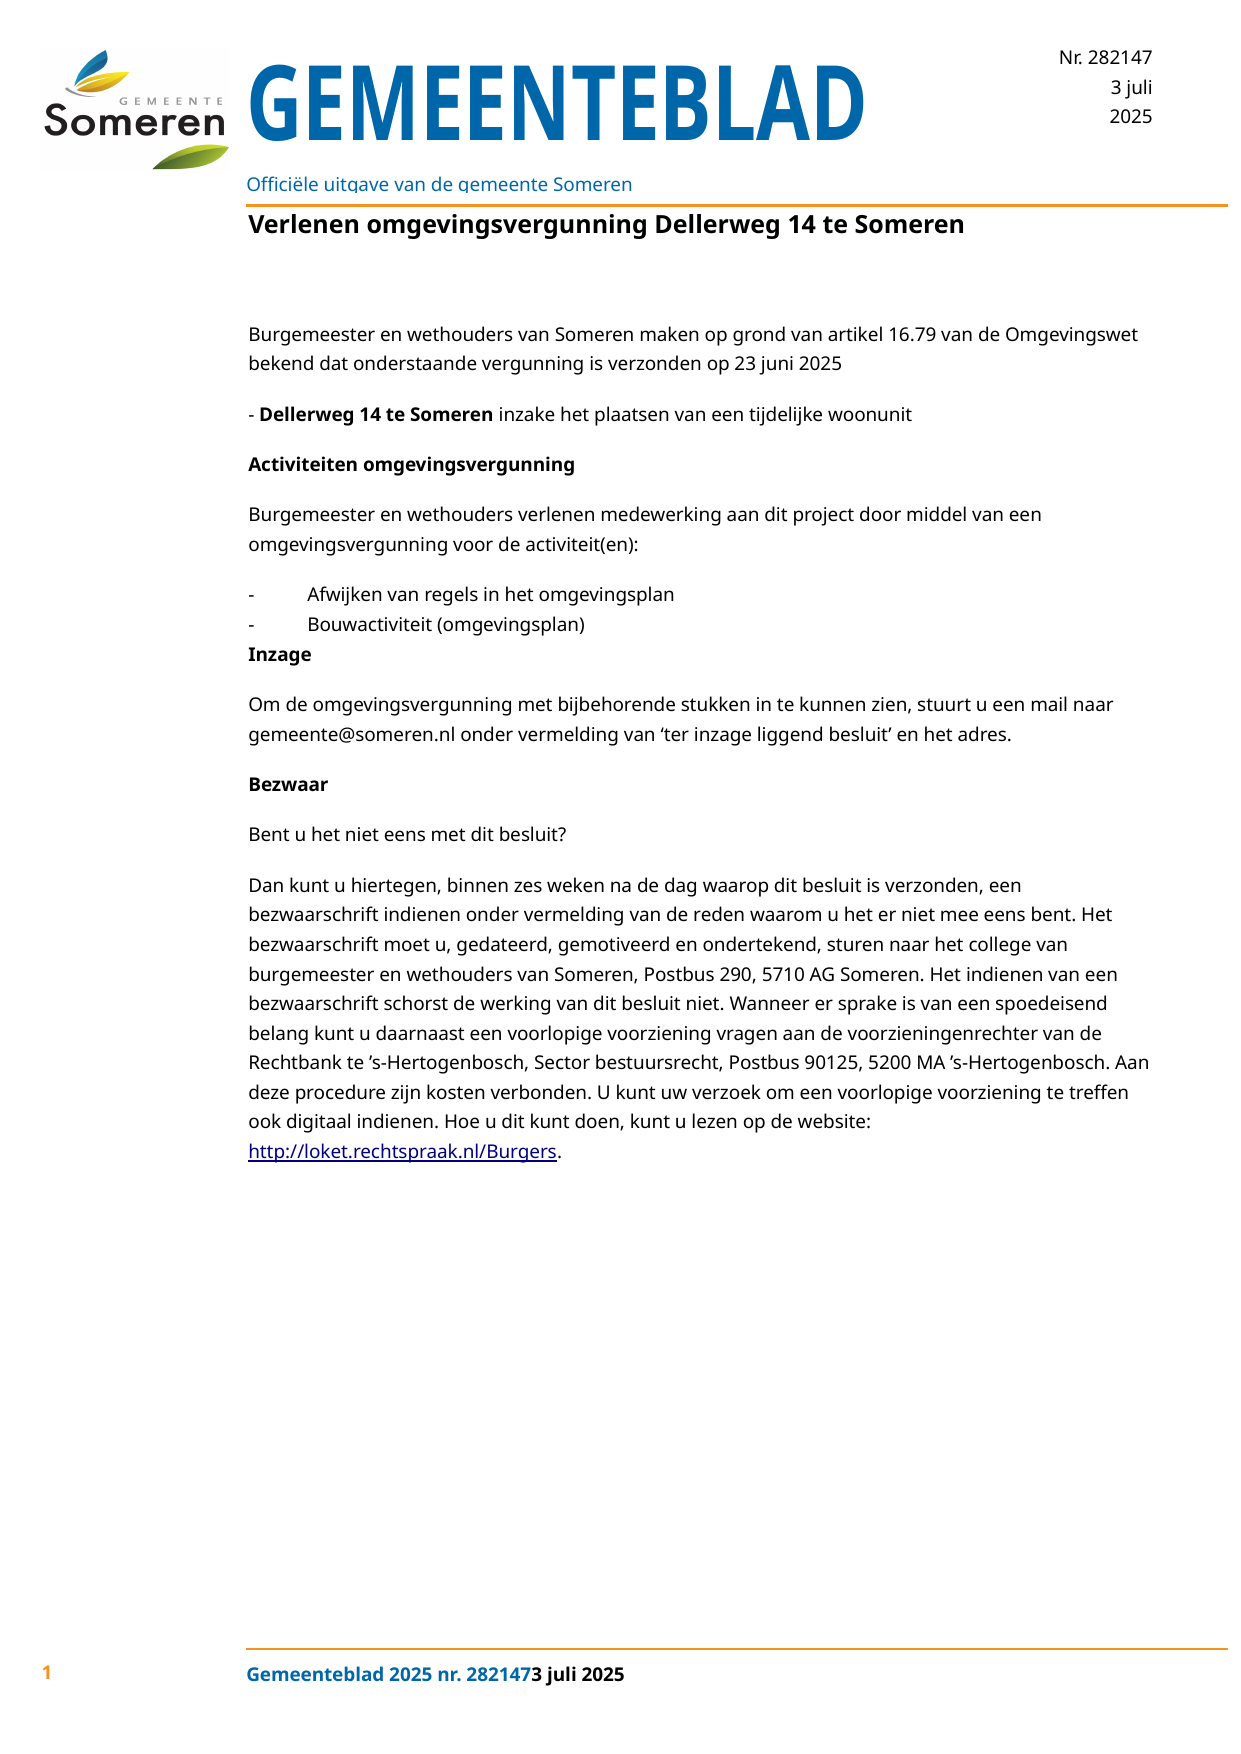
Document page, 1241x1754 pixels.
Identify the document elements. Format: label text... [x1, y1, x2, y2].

text Om de omgevingsvergunning met bijbehorende stukken in te kunnen zien, stuurt u een mail naar gemeente@someren.nl onder vermelding van ‘ter inzage liggend besluit’ en het adres. [248, 691, 1152, 746]
text Verlenen omgevingsvergunning Dellerweg 14 te Someren [248, 207, 1152, 241]
text Activiteiten omgevingsvergunning [248, 451, 1152, 477]
text Bent u het niet eens met dit besluit? [248, 822, 1152, 847]
picture [41, 47, 231, 172]
list Afwijken van regels in het omgevingsplan [248, 582, 1152, 607]
text - Dellerweg 14 te Someren inzake het plaatsen van een tijdelijke woonunit [248, 401, 1152, 426]
text Burgemeester en wethouders verlenen medewerking aan dit project door middel van een omgevingsvergunning voor de activiteit(en): [248, 502, 1152, 557]
text Dan kunt u hiertegen, binnen zes weken na de dag waarop dit besluit is verzonden, een bezwaarschrift indienen onder vermelding van de reden waarom u het er niet mee eens bent. Het bezwaarschrift moet u, gedateerd, gemotiveerd en ondertekend, sturen naar het college van burgemeester en wethouders van Someren, Postbus 290, 5710 AG Someren. Het indienen van een bezwaarschrift schorst de werking van dit besluit niet. Wanneer er sprake is van een spoedeisend belang kunt u daarnaast een voorlopige voorziening vragen aan de voorzieningenrechter van de Rechtbank te ’s-Hertogenbosch, Sector bestuursrecht, Postbus 90125, 5200 MA ’s-Hertogenbosch. Aan deze procedure zijn kosten verbonden. U kunt uw verzoek om een voorlopige voorziening te treffen ook digitaal indienen. Hoe u dit kunt doen, kunt u lezen op de website: http://loket.rechtspraak.nl/Burgers. [248, 872, 1152, 1164]
list Bouwactiviteit (omgevingsplan) [248, 611, 1152, 637]
text Burgemeester en wethouders van Someren maken op grond van artikel 16.79 van de Omgevingswet bekend dat onderstaande vergunning is verzonden op 23 juni 2025 [248, 321, 1152, 376]
text Bezwaar [248, 771, 1152, 797]
text Inzage [248, 641, 1152, 666]
